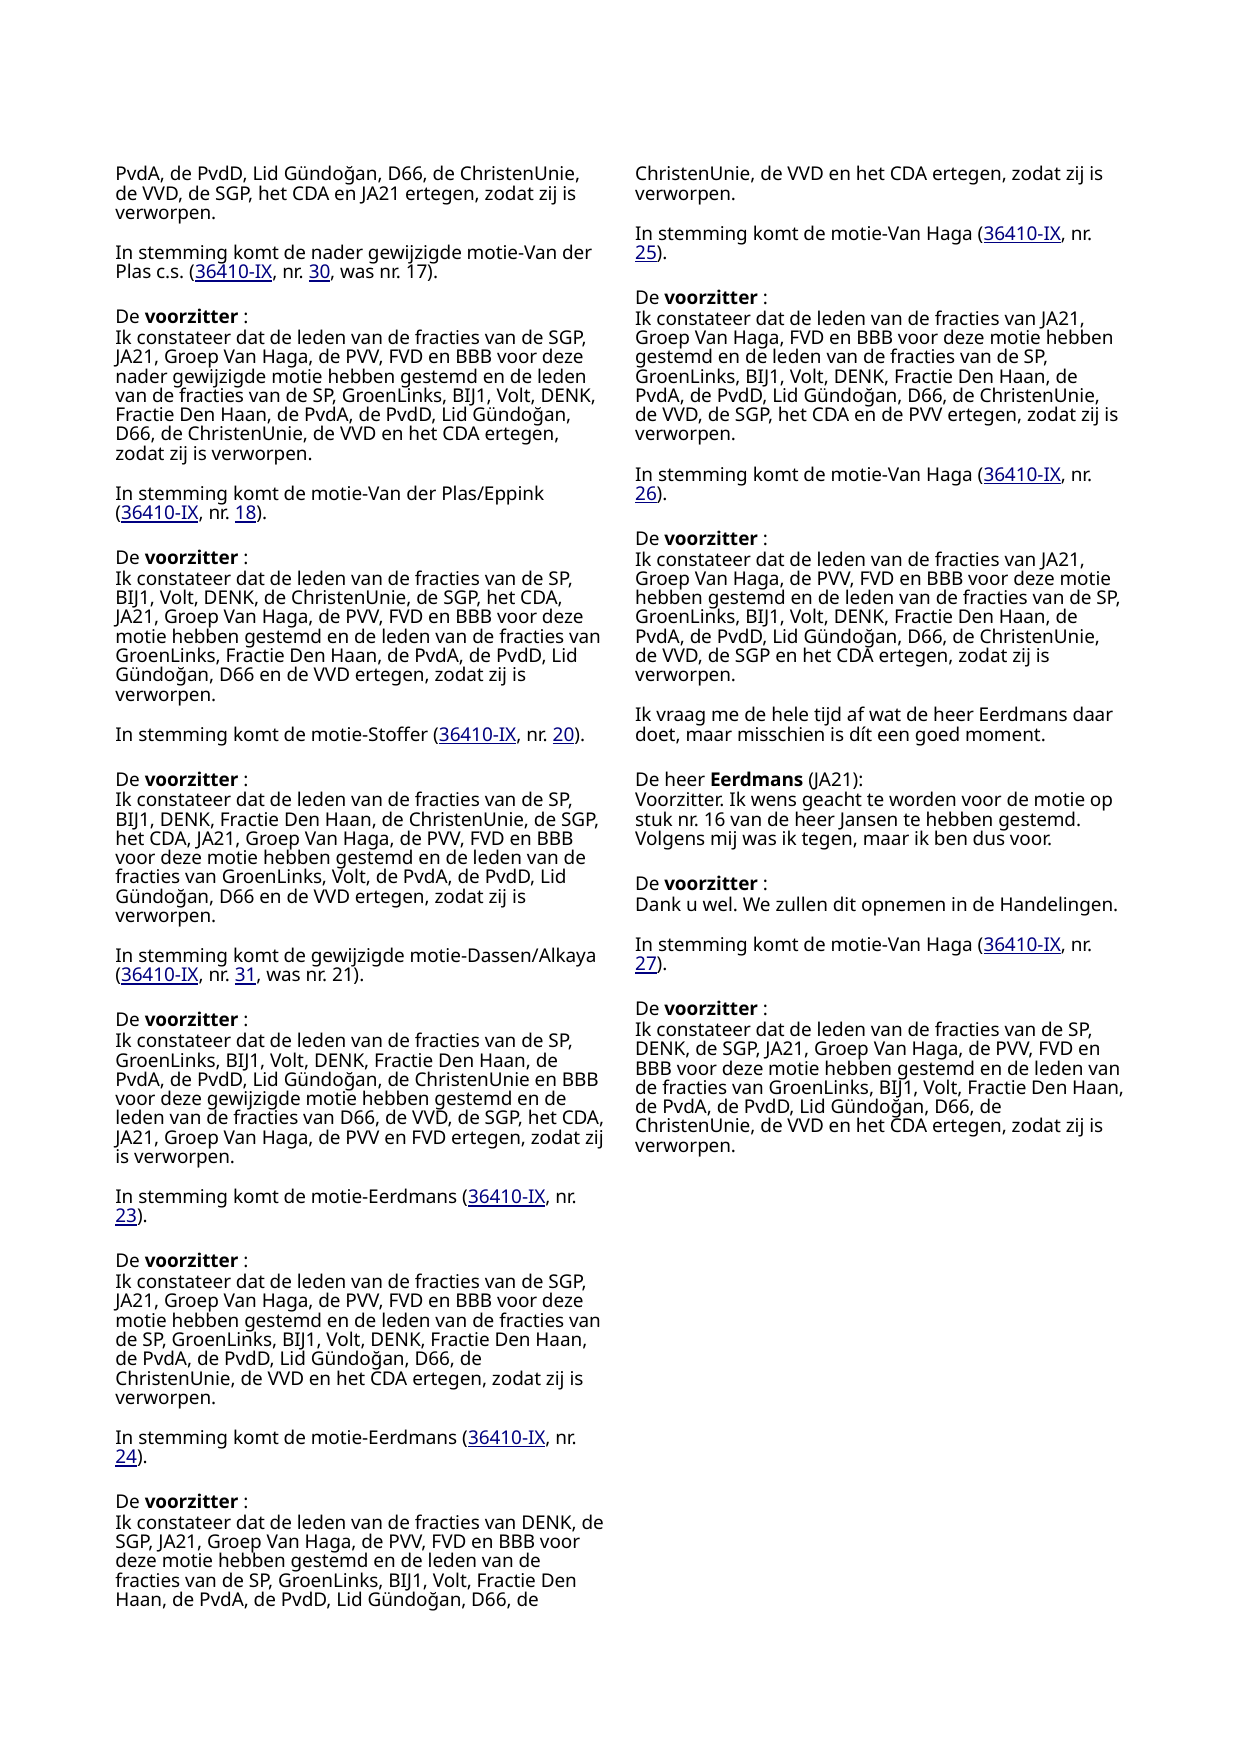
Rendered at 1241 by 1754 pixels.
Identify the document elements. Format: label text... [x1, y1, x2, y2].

text De voorzitter : [115, 1488, 605, 1514]
text De voorzitter : [115, 544, 605, 570]
text De voorzitter : [115, 303, 605, 329]
text ChristenUnie, de VVD en het CDA ertegen, zodat zij is verworpen. [635, 165, 1125, 204]
text Ik vraag me de hele tijd af wat de heer Eerdmans daar doet, maar misschien is dít een goed moment. [635, 706, 1125, 745]
text Ik constateer dat de leden van de fracties van de SP, BIJ1, Volt, DENK, de ChristenUnie, de SGP, het CDA, JA21, Groep Van Haga, de PVV, FVD en BBB voor deze motie hebben gestemd en de leden van de fracties van GroenLinks, Fractie Den Haan, de PvdA, de PvdD, Lid Gündoğan, D66 en de VVD ertegen, zodat zij is verworpen. [115, 570, 605, 705]
text Ik constateer dat de leden van de fracties van de SP, BIJ1, DENK, Fractie Den Haan, de ChristenUnie, de SGP, het CDA, JA21, Groep Van Haga, de PVV, FVD en BBB voor deze motie hebben gestemd en de leden van de fracties van GroenLinks, Volt, de PvdA, de PvdD, Lid Gündoğan, D66 en de VVD ertegen, zodat zij is verworpen. [115, 791, 605, 926]
text In stemming komt de motie-Van Haga (36410-IX, nr. 27). [635, 936, 1125, 974]
text De voorzitter : [635, 284, 1125, 310]
text De voorzitter : [635, 525, 1125, 551]
text In stemming komt de gewijzigde motie-Dassen/Alkaya (36410-IX, nr. 31, was nr. 21). [115, 947, 605, 986]
text Ik constateer dat de leden van de fracties van DENK, de SGP, JA21, Groep Van Haga, de PVV, FVD en BBB voor deze motie hebben gestemd en de leden van de fracties van de SP, GroenLinks, BIJ1, Volt, Fractie Den Haan, de PvdA, de PvdD, Lid Gündoğan, D66, de [115, 1514, 605, 1610]
text Ik constateer dat de leden van de fracties van JA21, Groep Van Haga, FVD en BBB voor deze motie hebben gestemd en de leden van de fracties van de SP, GroenLinks, BIJ1, Volt, DENK, Fractie Den Haan, de PvdA, de PvdD, Lid Gündoğan, D66, de ChristenUnie, de VVD, de SGP, het CDA en de PVV ertegen, zodat zij is verworpen. [635, 310, 1125, 445]
text Dank u wel. We zullen dit opnemen in de Handelingen. [635, 896, 1125, 915]
text Ik constateer dat de leden van de fracties van de SGP, JA21, Groep Van Haga, de PVV, FVD en BBB voor deze motie hebben gestemd en de leden van de fracties van de SP, GroenLinks, BIJ1, Volt, DENK, Fractie Den Haan, de PvdA, de PvdD, Lid Gündoğan, D66, de ChristenUnie, de VVD en het CDA ertegen, zodat zij is verworpen. [115, 1273, 605, 1408]
text De voorzitter : [635, 870, 1125, 896]
text De voorzitter : [115, 1247, 605, 1273]
text De voorzitter : [115, 766, 605, 791]
text De voorzitter : [635, 995, 1125, 1021]
text In stemming komt de motie-Van Haga (36410-IX, nr. 25). [635, 225, 1125, 263]
text Voorzitter. Ik wens geacht te worden voor de motie op stuk nr. 16 van de heer Jansen te hebben gestemd. Volgens mij was ik tegen, maar ik ben dus voor. [635, 791, 1125, 849]
text Ik constateer dat de leden van de fracties van de SGP, JA21, Groep Van Haga, de PVV, FVD en BBB voor deze nader gewijzigde motie hebben gestemd en de leden van de fracties van de SP, GroenLinks, BIJ1, Volt, DENK, Fractie Den Haan, de PvdA, de PvdD, Lid Gündoğan, D66, de ChristenUnie, de VVD en het CDA ertegen, zodat zij is verworpen. [115, 329, 605, 464]
text PvdA, de PvdD, Lid Gündoğan, D66, de ChristenUnie, de VVD, de SGP, het CDA en JA21 ertegen, zodat zij is verworpen. [115, 165, 605, 223]
text Ik constateer dat de leden van de fracties van de SP, GroenLinks, BIJ1, Volt, DENK, Fractie Den Haan, de PvdA, de PvdD, Lid Gündoğan, de ChristenUnie en BBB voor deze gewijzigde motie hebben gestemd en de leden van de fracties van D66, de VVD, de SGP, het CDA, JA21, Groep Van Haga, de PVV en FVD ertegen, zodat zij is verworpen. [115, 1032, 605, 1167]
text In stemming komt de motie-Eerdmans (36410-IX, nr. 24). [115, 1429, 605, 1467]
text In stemming komt de motie-Van Haga (36410-IX, nr. 26). [635, 466, 1125, 504]
text Ik constateer dat de leden van de fracties van JA21, Groep Van Haga, de PVV, FVD en BBB voor deze motie hebben gestemd en de leden van de fracties van de SP, GroenLinks, BIJ1, Volt, DENK, Fractie Den Haan, de PvdA, de PvdD, Lid Gündoğan, D66, de ChristenUnie, de VVD, de SGP en het CDA ertegen, zodat zij is verworpen. [635, 551, 1125, 686]
text In stemming komt de motie-Stoffer (36410-IX, nr. 20). [115, 726, 605, 745]
text In stemming komt de nader gewijzigde motie-Van der Plas c.s. (36410-IX, nr. 30, was nr. 17). [115, 244, 605, 282]
text De heer Eerdmans (JA21): [635, 766, 1125, 791]
text Ik constateer dat de leden van de fracties van de SP, DENK, de SGP, JA21, Groep Van Haga, de PVV, FVD en BBB voor deze motie hebben gestemd en de leden van de fracties van GroenLinks, BIJ1, Volt, Fractie Den Haan, de PvdA, de PvdD, Lid Gündoğan, D66, de ChristenUnie, de VVD en het CDA ertegen, zodat zij is verworpen. [635, 1021, 1125, 1156]
text In stemming komt de motie-Eerdmans (36410-IX, nr. 23). [115, 1188, 605, 1227]
text De voorzitter : [115, 1007, 605, 1032]
text In stemming komt de motie-Van der Plas/Eppink (36410-IX, nr. 18). [115, 485, 605, 523]
